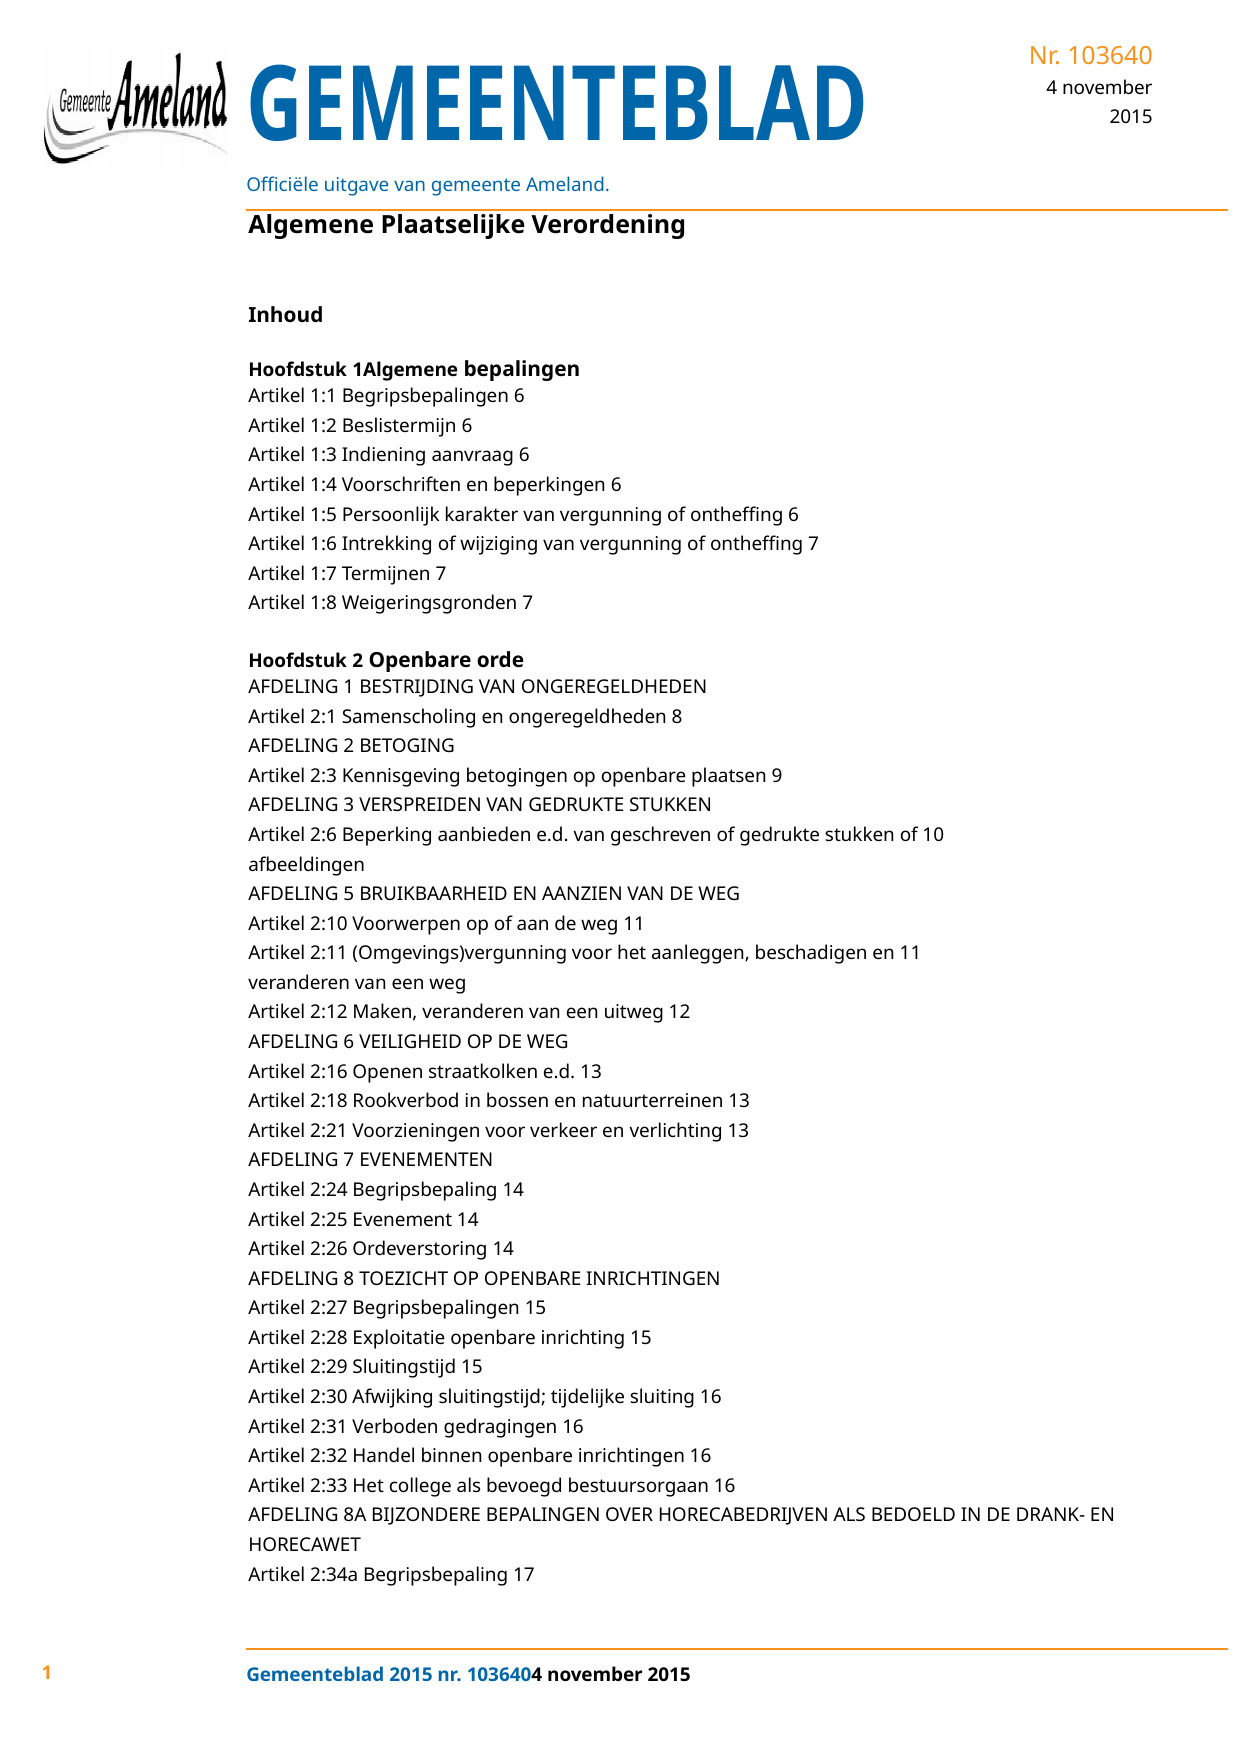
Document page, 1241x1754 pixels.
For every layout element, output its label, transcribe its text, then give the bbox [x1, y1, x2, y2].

text Artikel 2:6 Beperking aanbieden e.d. van geschreven of gedrukte stukken of 10 [248, 821, 1152, 847]
text Artikel 2:11 (Omgevings)vergunning voor het aanleggen, beschadigen en 11 [248, 939, 1152, 965]
text Artikel 1:4 Voorschriften en beperkingen 6 [248, 471, 1152, 497]
text Artikel 2:34a Begripsbepaling 17 [248, 1561, 1152, 1587]
text Artikel 2:26 Ordeverstoring 14 [248, 1235, 1152, 1261]
text AFDELING 2 BETOGING [248, 732, 1152, 758]
text AFDELING 3 VERSPREIDEN VAN GEDRUKTE STUKKEN [248, 792, 1152, 817]
text Artikel 2:27 Begripsbepalingen 15 [248, 1294, 1152, 1320]
text Artikel 2:24 Begripsbepaling 14 [248, 1176, 1152, 1202]
text Artikel 1:8 Weigeringsgronden 7 [248, 589, 1152, 615]
text Artikel 2:1 Samenscholing en ongeregeldheden 8 [248, 703, 1152, 729]
text Artikel 2:3 Kennisgeving betogingen op openbare plaatsen 9 [248, 762, 1152, 788]
text Artikel 2:25 Evenement 14 [248, 1206, 1152, 1232]
text AFDELING 6 VEILIGHEID OP DE WEG [248, 1028, 1152, 1054]
text Artikel 2:33 Het college als bevoegd bestuursorgaan 16 [248, 1472, 1152, 1498]
picture [41, 47, 231, 172]
text Artikel 2:18 Rookverbod in bossen en natuurterreinen 13 [248, 1087, 1152, 1113]
text Algemene Plaatselijke Verordening [248, 211, 1152, 241]
text AFDELING 5 BRUIKBAARHEID EN AANZIEN VAN DE WEG [248, 880, 1152, 906]
text AFDELING 8A BIJZONDERE BEPALINGEN OVER HORECABEDRIJVEN ALS BEDOELD IN DE DRANK- EN HORECAWET [248, 1502, 1152, 1557]
text Artikel 2:31 Verboden gedragingen 16 [248, 1413, 1152, 1439]
text Artikel 1:1 Begripsbepalingen 6 [248, 382, 1152, 408]
text Inhoud [248, 300, 1152, 328]
text Artikel 2:16 Openen straatkolken e.d. 13 [248, 1058, 1152, 1084]
text Artikel 1:6 Intrekking of wijziging van vergunning of ontheffing 7 [248, 530, 1152, 556]
text Artikel 2:30 Afwijking sluitingstijd; tijdelijke sluiting 16 [248, 1383, 1152, 1409]
text Hoofdstuk 1Algemene bepalingen [248, 354, 1152, 382]
text AFDELING 1 BESTRIJDING VAN ONGEREGELDHEDEN [248, 673, 1152, 699]
text AFDELING 8 TOEZICHT OP OPENBARE INRICHTINGEN [248, 1265, 1152, 1291]
text Artikel 2:10 Voorwerpen op of aan de weg 11 [248, 910, 1152, 936]
text Artikel 2:12 Maken, veranderen van een uitweg 12 [248, 999, 1152, 1024]
text Artikel 2:21 Voorzieningen voor verkeer en verlichting 13 [248, 1117, 1152, 1143]
text Artikel 2:29 Sluitingstijd 15 [248, 1354, 1152, 1379]
text Hoofdstuk 2 Openbare orde [248, 645, 1152, 673]
text afbeeldingen [248, 851, 1152, 877]
text AFDELING 7 EVENEMENTEN [248, 1147, 1152, 1172]
text Artikel 1:2 Beslistermijn 6 [248, 412, 1152, 438]
text veranderen van een weg [248, 969, 1152, 995]
text Artikel 1:5 Persoonlijk karakter van vergunning of ontheffing 6 [248, 501, 1152, 527]
text Artikel 2:28 Exploitatie openbare inrichting 15 [248, 1324, 1152, 1350]
text Artikel 1:7 Termijnen 7 [248, 560, 1152, 586]
text Artikel 2:32 Handel binnen openbare inrichtingen 16 [248, 1442, 1152, 1468]
text Artikel 1:3 Indiening aanvraag 6 [248, 442, 1152, 467]
